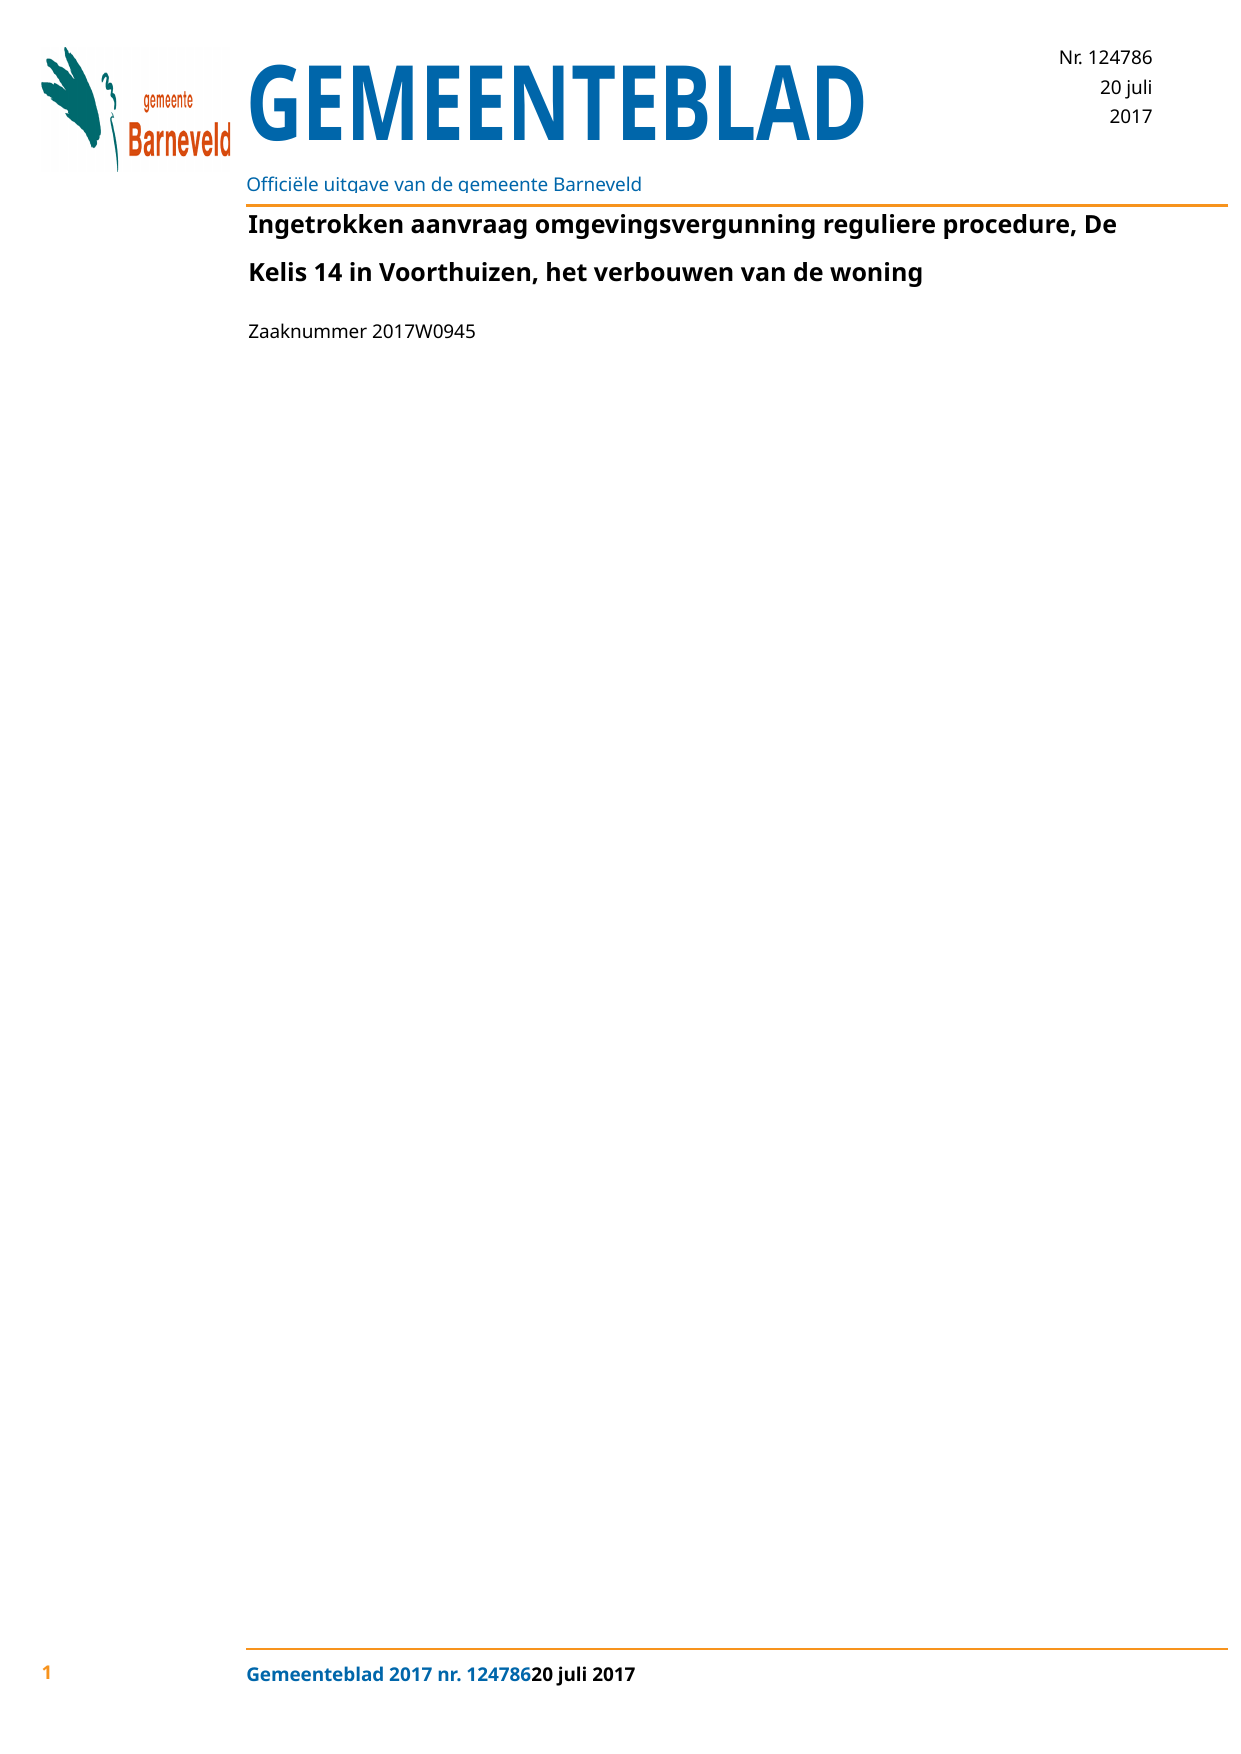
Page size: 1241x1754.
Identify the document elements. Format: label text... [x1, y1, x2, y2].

text Ingetrokken aanvraag omgevingsvergunning reguliere procedure, De Kelis 14 in Voorthuizen, het verbouwen van de woning [248, 207, 1152, 288]
text Zaaknummer 2017W0945 [248, 318, 1152, 344]
picture [41, 47, 231, 172]
